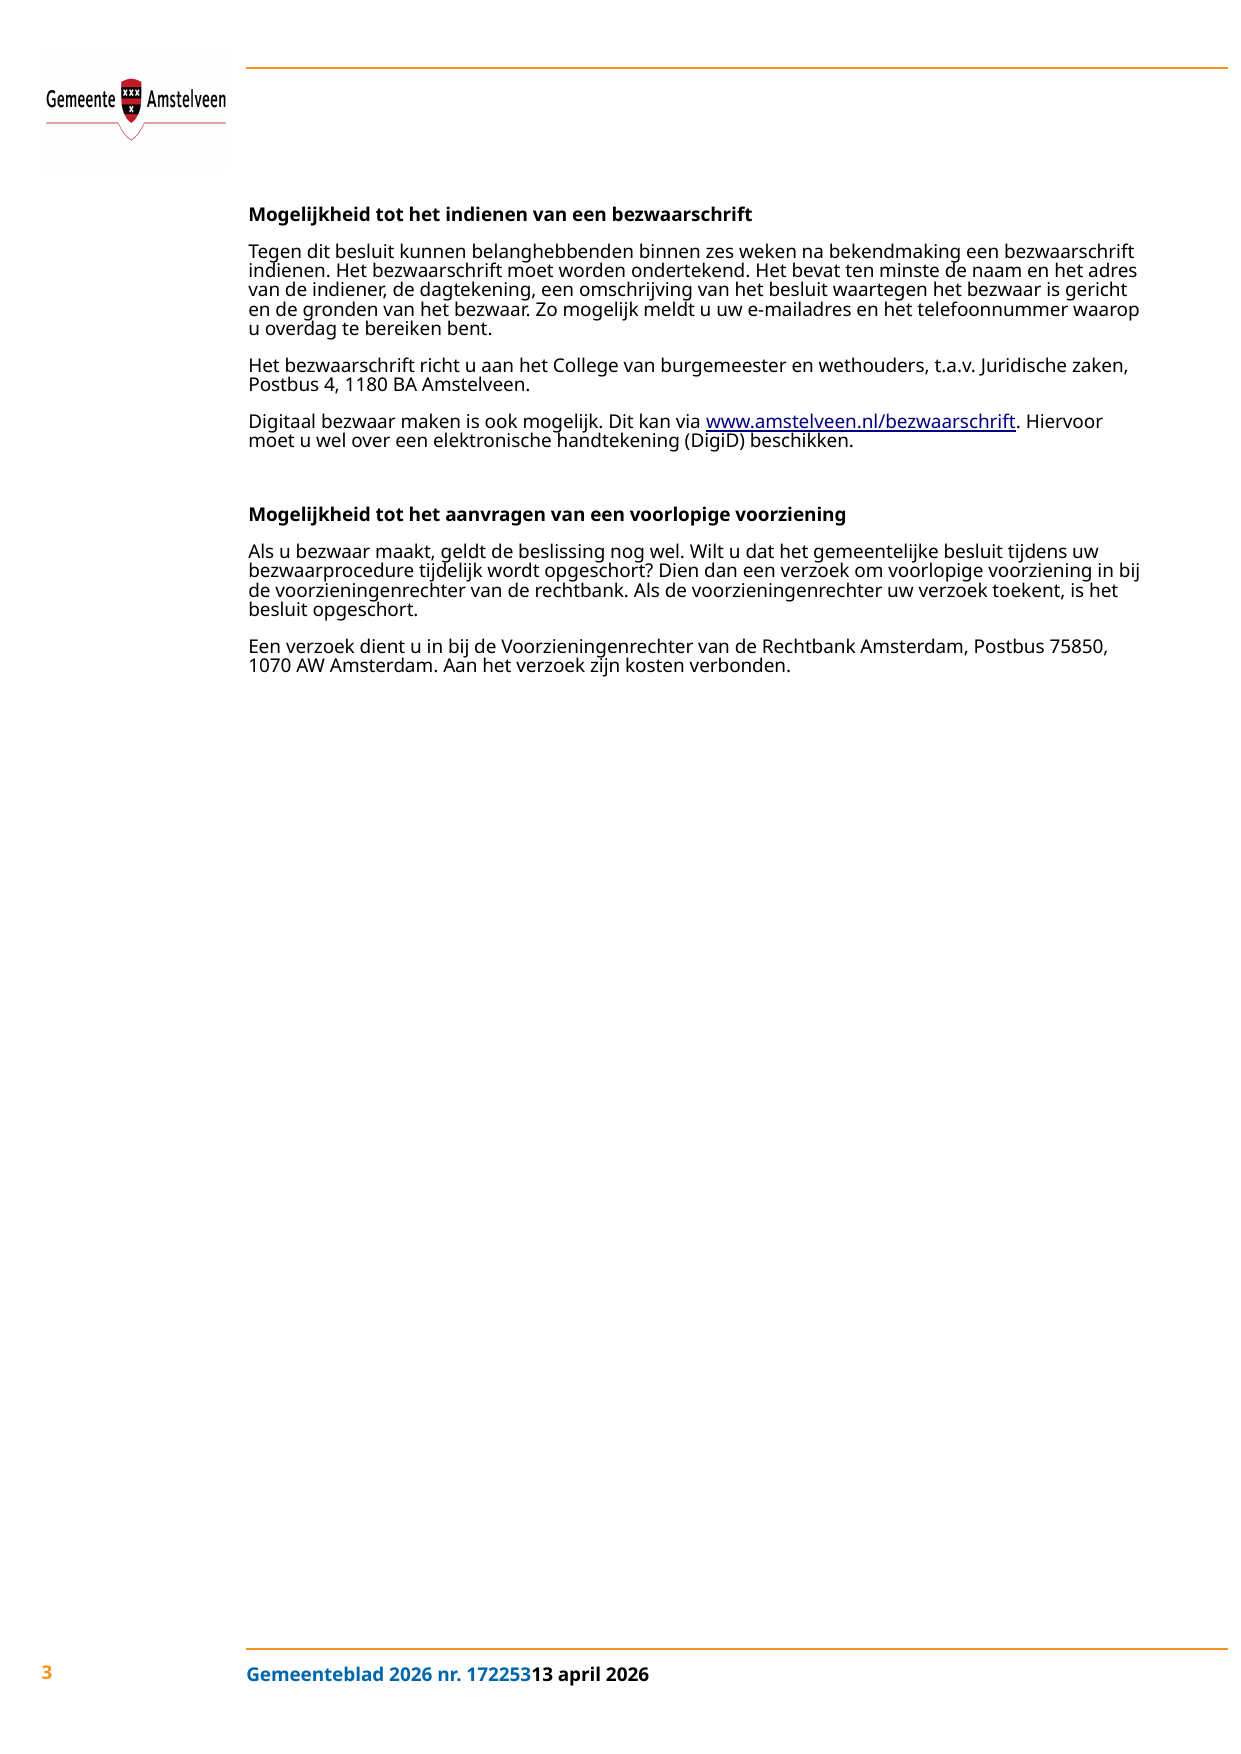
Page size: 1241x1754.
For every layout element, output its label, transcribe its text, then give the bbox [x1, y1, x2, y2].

text Een verzoek dient u in bij de Voorzieningenrechter van de Rechtbank Amsterdam, Postbus 75850, 1070 AW Amsterdam. Aan het verzoek zijn kosten verbonden. [248, 638, 1152, 677]
picture [41, 47, 231, 172]
text Digitaal bezwaar maken is ook mogelijk. Dit kan via www.amstelveen.nl/bezwaarschrift. Hiervoor moet u wel over een elektronische handtekening (DigiD) beschikken. [248, 413, 1152, 452]
text Als u bezwaar maakt, geldt de beslissing nog wel. Wilt u dat het gemeentelijke besluit tijdens uw bezwaarprocedure tijdelijk wordt opgeschort? Dien dan een verzoek om voorlopige voorziening in bij de voorzieningenrechter van de rechtbank. Als de voorzieningenrechter uw verzoek toekent, is het besluit opgeschort. [248, 543, 1152, 620]
text Mogelijkheid tot het aanvragen van een voorlopige voorziening [248, 506, 1152, 526]
text Tegen dit besluit kunnen belanghebbenden binnen zes weken na bekendmaking een bezwaarschrift indienen. Het bezwaarschrift moet worden ondertekend. Het bevat ten minste de naam en het adres van de indiener, de dagtekening, een omschrijving van het besluit waartegen het bezwaar is gericht en de gronden van het bezwaar. Zo mogelijk meldt u uw e-mailadres en het telefoonnummer waarop u overdag te bereiken bent. [248, 243, 1152, 339]
text Mogelijkheid tot het indienen van een bezwaarschrift [248, 206, 1152, 225]
text Het bezwaarschrift richt u aan het College van burgemeester en wethouders, t.a.v. Juridische zaken, Postbus 4, 1180 BA Amstelveen. [248, 357, 1152, 395]
